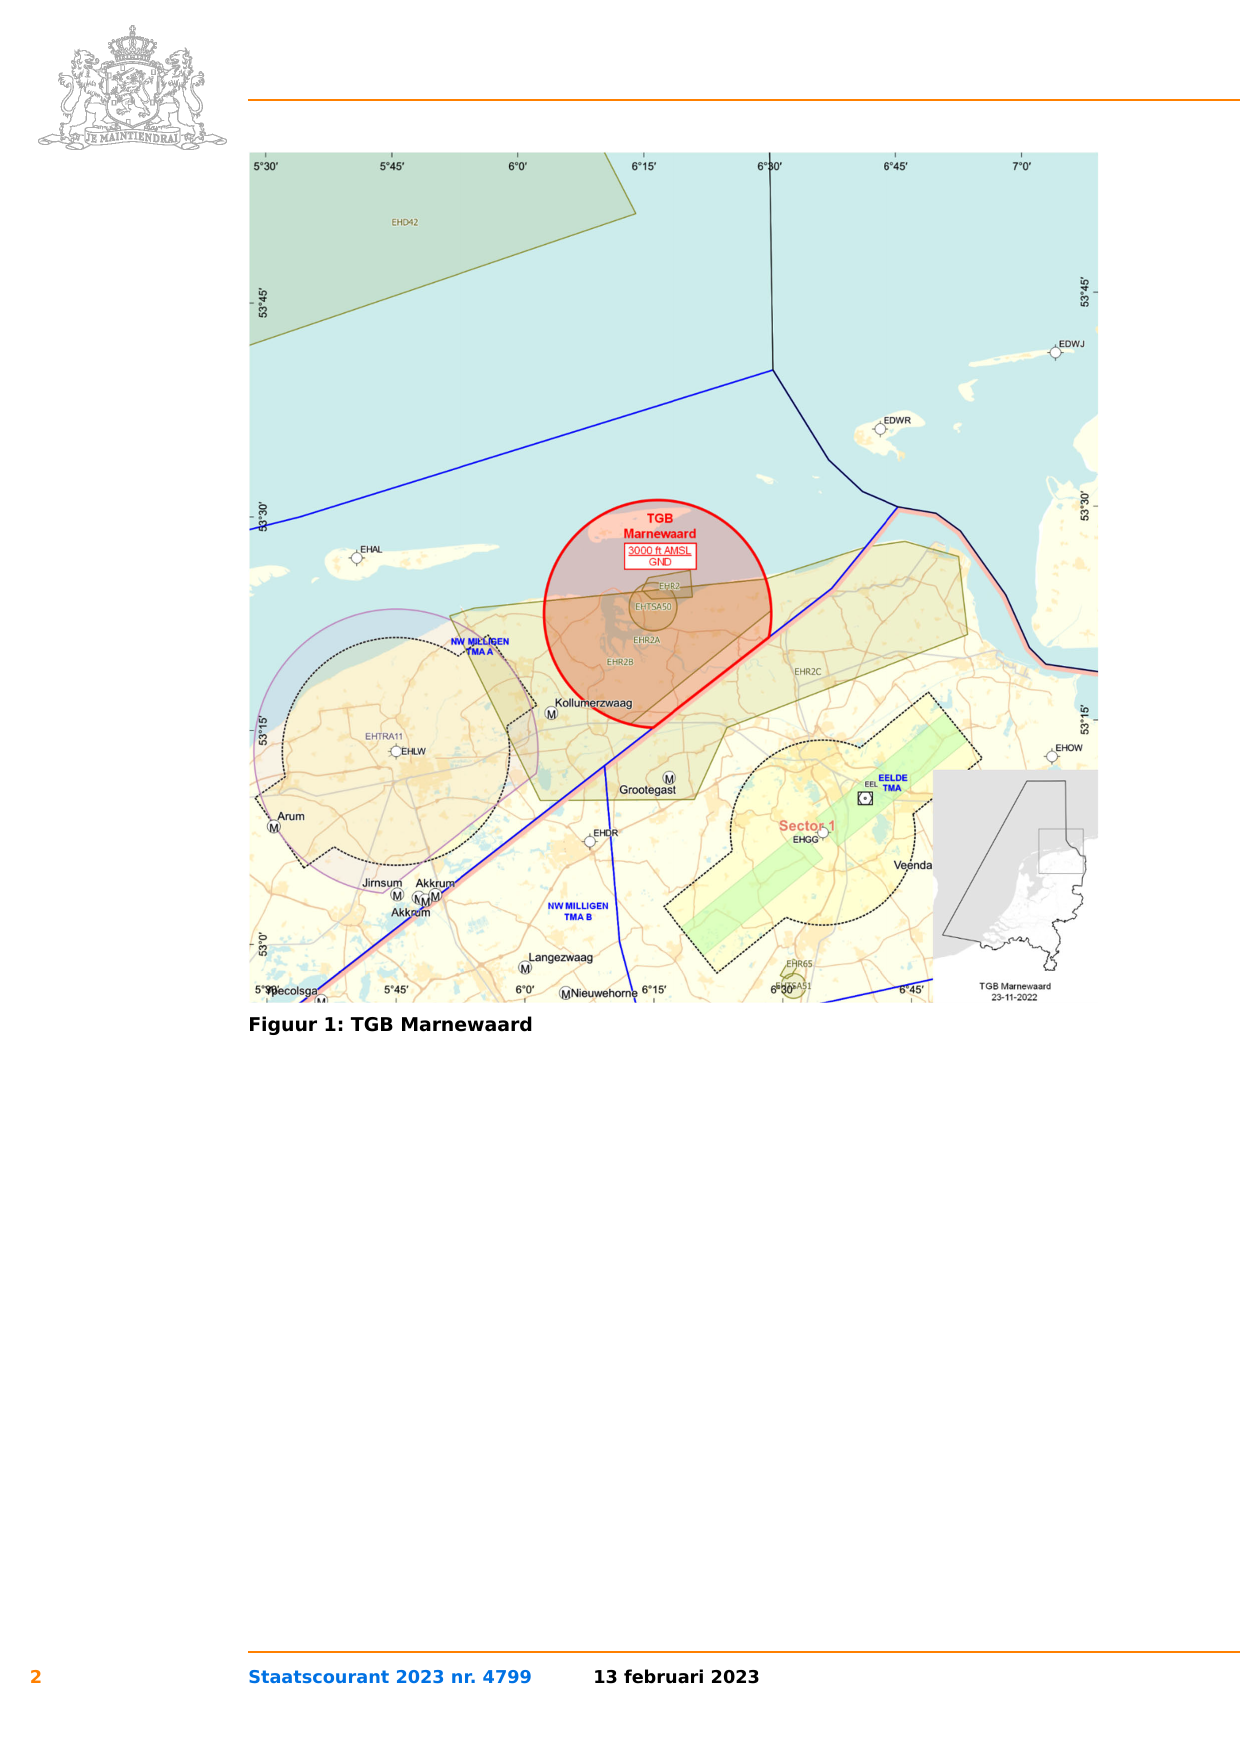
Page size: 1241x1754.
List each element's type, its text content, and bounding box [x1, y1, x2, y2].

text Figuur 1: TGB Marnewaard [248, 1014, 1098, 1036]
picture [248, 151, 1099, 1003]
picture [38, 25, 227, 150]
